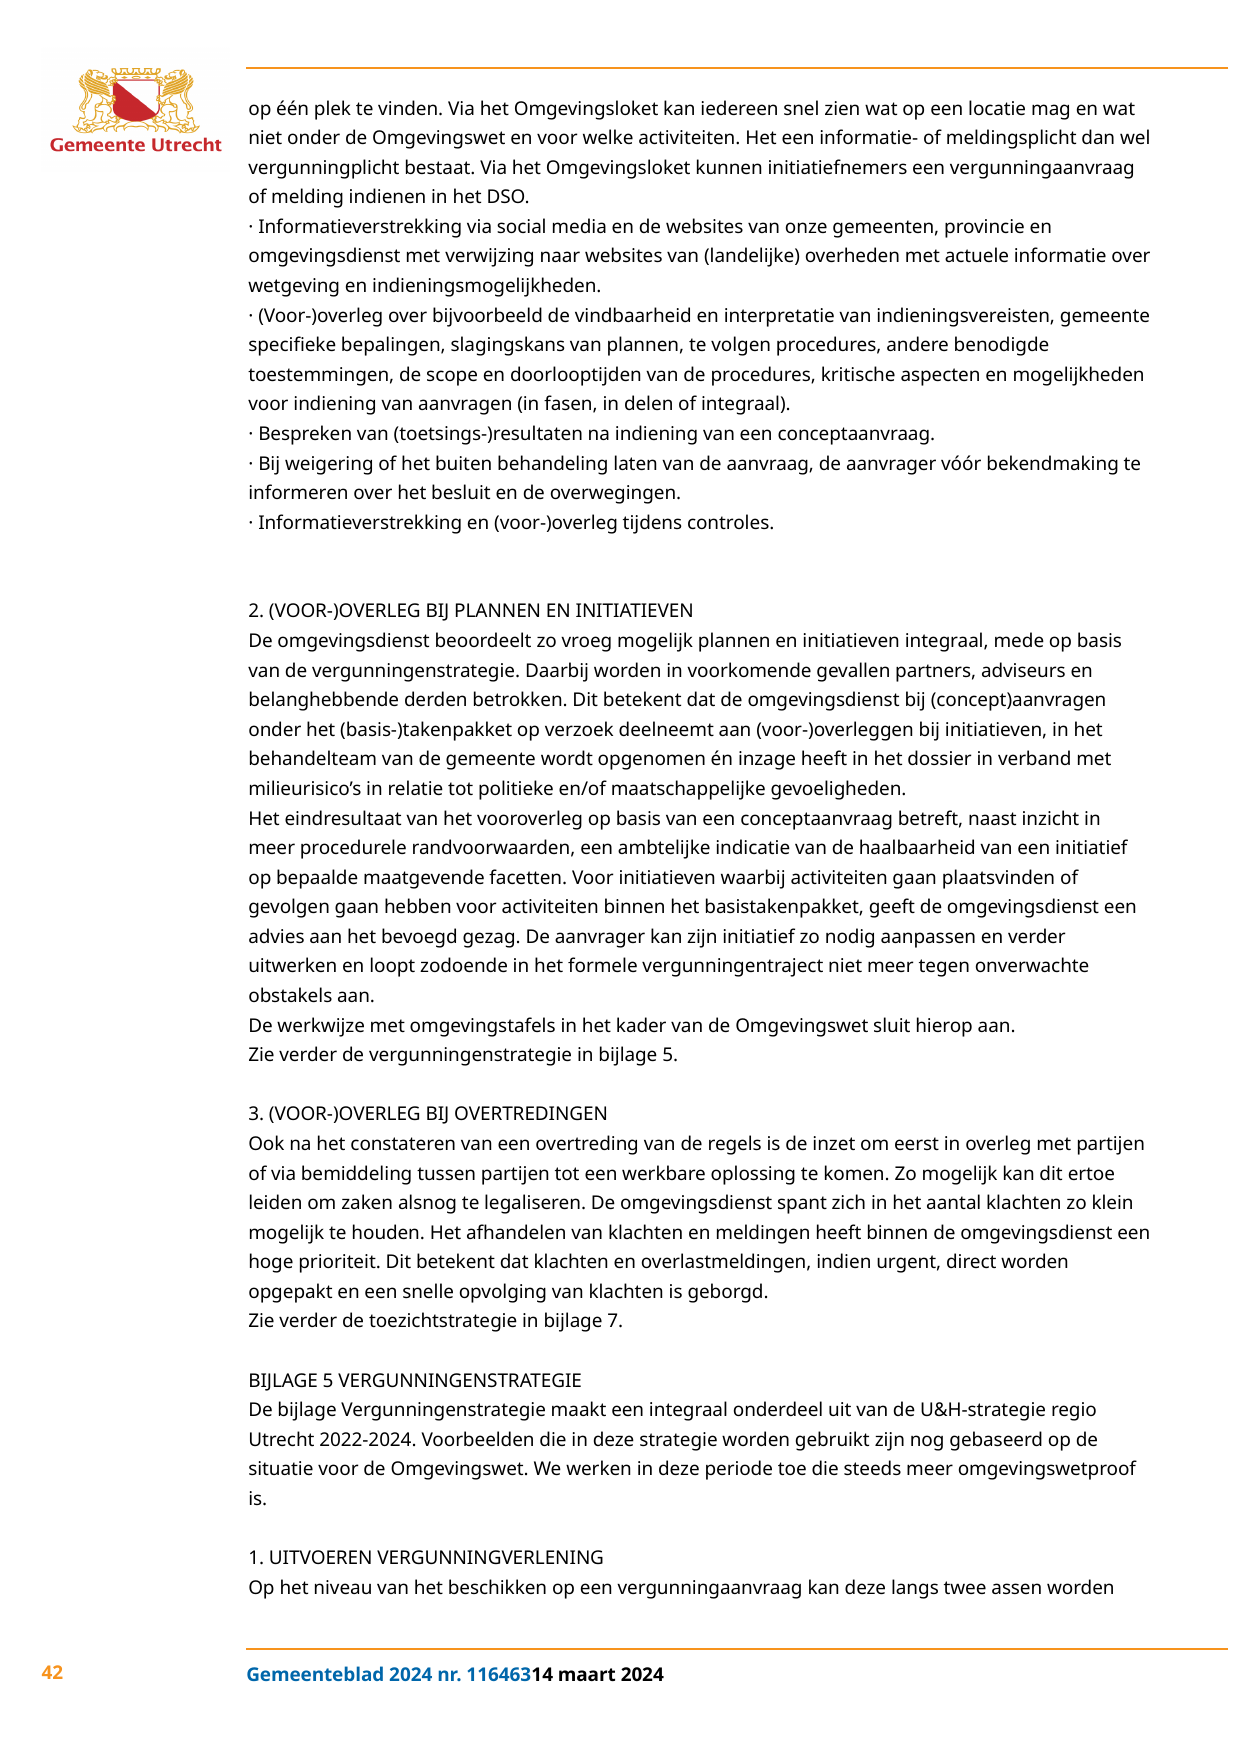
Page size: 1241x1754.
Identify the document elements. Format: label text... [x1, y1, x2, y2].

text De bijlage Vergunningenstrategie maakt een integraal onderdeel uit van de U&H-strategie regio Utrecht 2022-2024. Voorbeelden die in deze strategie worden gebruikt zijn nog gebaseerd op de situatie voor de Omgevingswet. We werken in deze periode toe die steeds meer omgevingswetproof is. [248, 1396, 1152, 1511]
text Op het niveau van het beschikken op een vergunningaanvraag kan deze langs twee assen worden [248, 1574, 1152, 1600]
text · Bespreken van (toetsings-)resultaten na indiening van een conceptaanvraag. [248, 420, 1152, 446]
text · (Voor-)overleg over bijvoorbeeld de vindbaarheid en interpretatie van indieningsvereisten, gemeente specifieke bepalingen, slagingskans van plannen, te volgen procedures, andere benodigde toestemmingen, de scope en doorlooptijden van de procedures, kritische aspecten en mogelijkheden voor indiening van aanvragen (in fasen, in delen of integraal). [248, 302, 1152, 416]
text 1. UITVOEREN VERGUNNINGVERLENING [248, 1544, 1152, 1570]
text Zie verder de toezichtstrategie in bijlage 7. [248, 1308, 1152, 1333]
picture [41, 47, 231, 172]
text Ook na het constateren van een overtreding van de regels is de inzet om eerst in overleg met partijen of via bemiddeling tussen partijen tot een werkbare oplossing te komen. Zo mogelijk kan dit ertoe leiden om zaken alsnog te legaliseren. De omgevingsdienst spant zich in het aantal klachten zo klein mogelijk te houden. Het afhandelen van klachten en meldingen heeft binnen de omgevingsdienst een hoge prioriteit. Dit betekent dat klachten en overlastmeldingen, indien urgent, direct worden opgepakt en een snelle opvolging van klachten is geborgd. [248, 1130, 1152, 1304]
text BIJLAGE 5 VERGUNNINGENSTRATEGIE [248, 1367, 1152, 1393]
text op één plek te vinden. Via het Omgevingsloket kan iedereen snel zien wat op een locatie mag en wat niet onder de Omgevingswet en voor welke activiteiten. Het een informatie- of meldingsplicht dan wel vergunningplicht bestaat. Via het Omgevingsloket kunnen initiatiefnemers een vergunningaanvraag of melding indienen in het DSO. [248, 95, 1152, 209]
text · Bij weigering of het buiten behandeling laten van de aanvraag, de aanvrager vóór bekendmaking te informeren over het besluit en de overwegingen. [248, 450, 1152, 505]
text De werkwijze met omgevingstafels in het kader van de Omgevingswet sluit hierop aan. [248, 1012, 1152, 1038]
text 2. (VOOR-)OVERLEG BIJ PLANNEN EN INITIATIEVEN [248, 598, 1152, 623]
text Het eindresultaat van het vooroverleg op basis van een conceptaanvraag betreft, naast inzicht in meer procedurele randvoorwaarden, een ambtelijke indicatie van de haalbaarheid van een initiatief op bepaalde maatgevende facetten. Voor initiatieven waarbij activiteiten gaan plaatsvinden of gevolgen gaan hebben voor activiteiten binnen het basistakenpakket, geeft de omgevingsdienst een advies aan het bevoegd gezag. De aanvrager kan zijn initiatief zo nodig aanpassen en verder uitwerken en loopt zodoende in het formele vergunningentraject niet meer tegen onverwachte obstakels aan. [248, 805, 1152, 1008]
text · Informatieverstrekking en (voor-)overleg tijdens controles. [248, 509, 1152, 535]
text · Informatieverstrekking via social media en de websites van onze gemeenten, provincie en omgevingsdienst met verwijzing naar websites van (landelijke) overheden met actuele informatie over wetgeving en indieningsmogelijkheden. [248, 213, 1152, 298]
text 3. (VOOR-)OVERLEG BIJ OVERTREDINGEN [248, 1101, 1152, 1126]
text De omgevingsdienst beoordeelt zo vroeg mogelijk plannen en initiatieven integraal, mede op basis van de vergunningenstrategie. Daarbij worden in voorkomende gevallen partners, adviseurs en belanghebbende derden betrokken. Dit betekent dat de omgevingsdienst bij (concept)aanvragen onder het (basis-)takenpakket op verzoek deelneemt aan (voor-)overleggen bij initiatieven, in het behandelteam van de gemeente wordt opgenomen én inzage heeft in het dossier in verband met milieurisico’s in relatie tot politieke en/of maatschappelijke gevoeligheden. [248, 627, 1152, 801]
text Zie verder de vergunningenstrategie in bijlage 5. [248, 1041, 1152, 1067]
